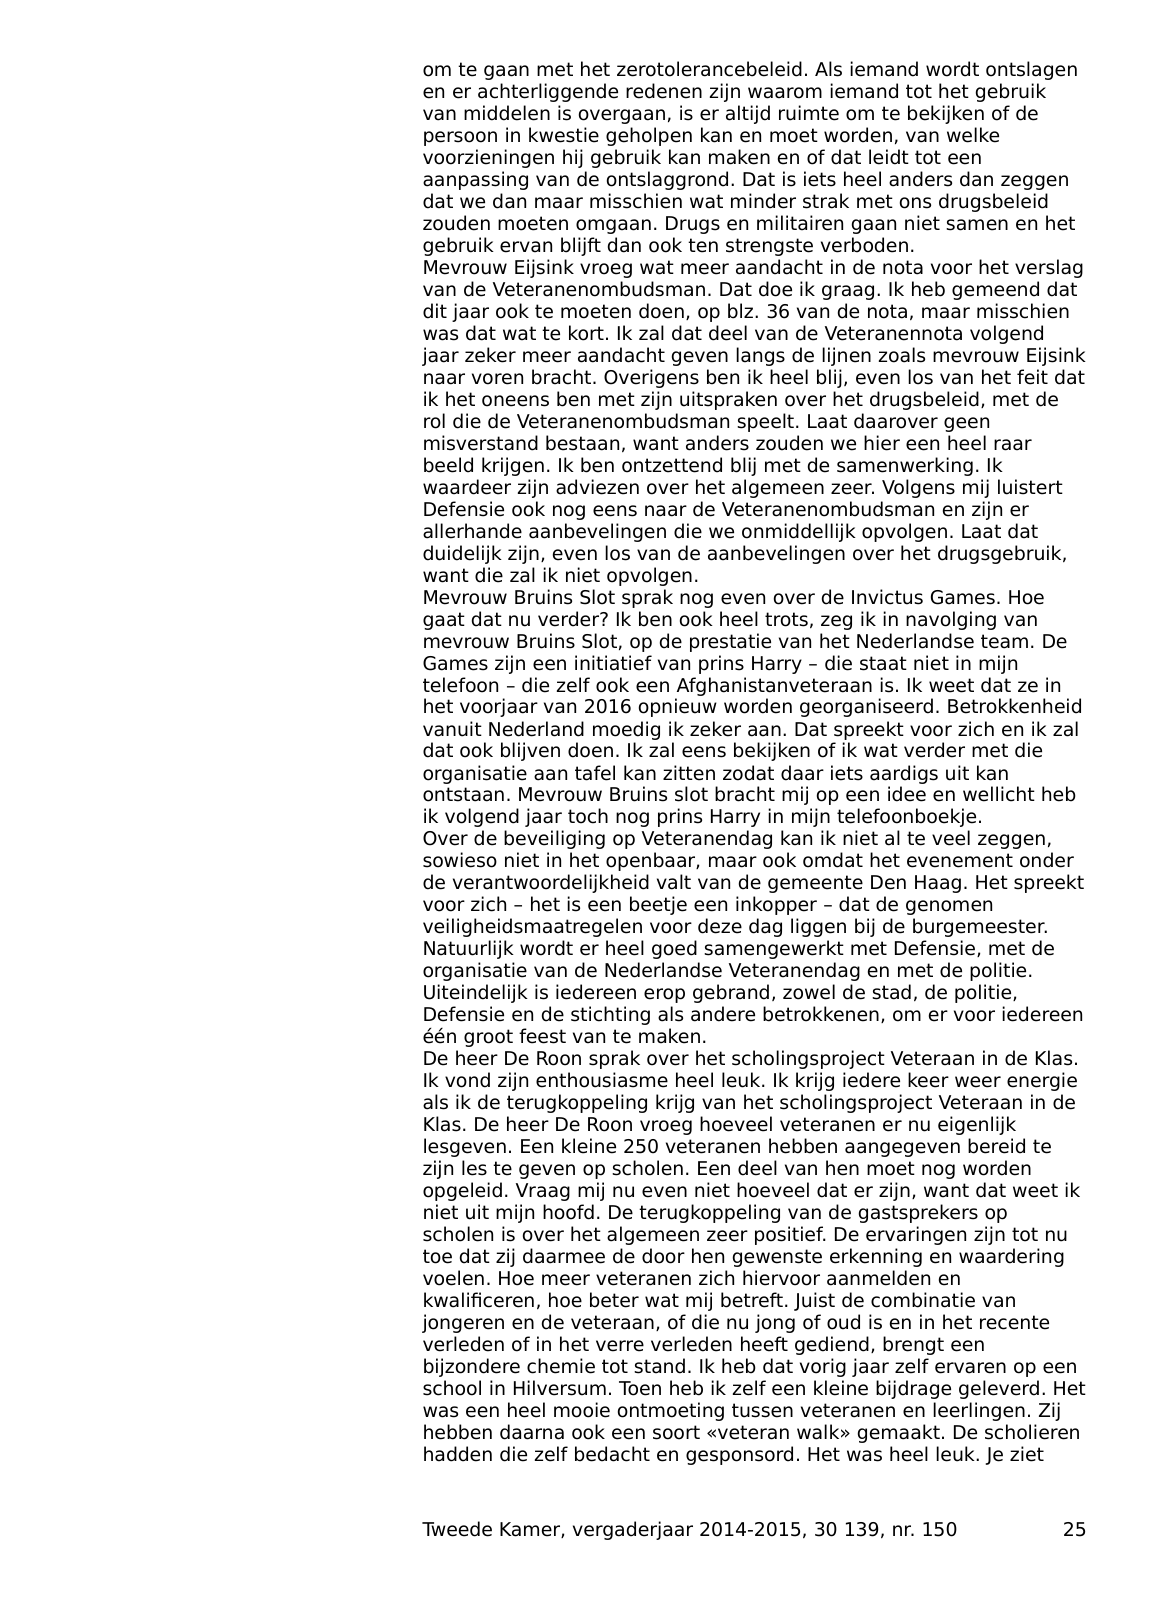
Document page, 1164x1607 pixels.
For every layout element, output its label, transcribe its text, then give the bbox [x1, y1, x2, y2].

text om te gaan met het zerotolerancebeleid. Als iemand wordt ontslagen en er achterliggende redenen zijn waarom iemand tot het gebruik van middelen is overgaan, is er altijd ruimte om te bekijken of de persoon in kwestie geholpen kan en moet worden, van welke voorzieningen hij gebruik kan maken en of dat leidt tot een aanpassing van de ontslaggrond. Dat is iets heel anders dan zeggen dat we dan maar misschien wat minder strak met ons drugsbeleid zouden moeten omgaan. Drugs en militairen gaan niet samen en het gebruik ervan blijft dan ook ten strengste verboden. [422, 59, 1087, 257]
text Mevrouw Eijsink vroeg wat meer aandacht in de nota voor het verslag van de Veteranenombudsman. Dat doe ik graag. Ik heb gemeend dat dit jaar ook te moeten doen, op blz. 36 van de nota, maar misschien was dat wat te kort. Ik zal dat deel van de Veteranennota volgend jaar zeker meer aandacht geven langs de lijnen zoals mevrouw Eijsink naar voren bracht. Overigens ben ik heel blij, even los van het feit dat ik het oneens ben met zijn uitspraken over het drugsbeleid, met de rol die de Veteranenombudsman speelt. Laat daarover geen misverstand bestaan, want anders zouden we hier een heel raar beeld krijgen. Ik ben ontzettend blij met de samenwerking. Ik waardeer zijn adviezen over het algemeen zeer. Volgens mij luistert Defensie ook nog eens naar de Veteranenombudsman en zijn er allerhande aanbevelingen die we onmiddellijk opvolgen. Laat dat duidelijk zijn, even los van de aanbevelingen over het drugsgebruik, want die zal ik niet opvolgen. [422, 257, 1087, 587]
text De heer De Roon sprak over het scholingsproject Veteraan in de Klas. Ik vond zijn enthousiasme heel leuk. Ik krijg iedere keer weer energie als ik de terugkoppeling krijg van het scholingsproject Veteraan in de Klas. De heer De Roon vroeg hoeveel veteranen er nu eigenlijk lesgeven. Een kleine 250 veteranen hebben aangegeven bereid te zijn les te geven op scholen. Een deel van hen moet nog worden opgeleid. Vraag mij nu even niet hoeveel dat er zijn, want dat weet ik niet uit mijn hoofd. De terugkoppeling van de gastsprekers op scholen is over het algemeen zeer positief. De ervaringen zijn tot nu toe dat zij daarmee de door hen gewenste erkenning en waardering voelen. Hoe meer veteranen zich hiervoor aanmelden en kwalificeren, hoe beter wat mij betreft. Juist de combinatie van jongeren en de veteraan, of die nu jong of oud is en in het recente verleden of in het verre verleden heeft gediend, brengt een bijzondere chemie tot stand. Ik heb dat vorig jaar zelf ervaren op een school in Hilversum. Toen heb ik zelf een kleine bijdrage geleverd. Het was een heel mooie ontmoeting tussen veteranen en leerlingen. Zij hebben daarna ook een soort «veteran walk» gemaakt. De scholieren hadden die zelf bedacht en gesponsord. Het was heel leuk. Je ziet [422, 1048, 1087, 1466]
text Mevrouw Bruins Slot sprak nog even over de Invictus Games. Hoe gaat dat nu verder? Ik ben ook heel trots, zeg ik in navolging van mevrouw Bruins Slot, op de prestatie van het Nederlandse team. De Games zijn een initiatief van prins Harry – die staat niet in mijn telefoon – die zelf ook een Afghanistanveteraan is. Ik weet dat ze in het voorjaar van 2016 opnieuw worden georganiseerd. Betrokkenheid vanuit Nederland moedig ik zeker aan. Dat spreekt voor zich en ik zal dat ook blijven doen. Ik zal eens bekijken of ik wat verder met die organisatie aan tafel kan zitten zodat daar iets aardigs uit kan ontstaan. Mevrouw Bruins slot bracht mij op een idee en wellicht heb ik volgend jaar toch nog prins Harry in mijn telefoonboekje. [422, 587, 1087, 828]
text Over de beveiliging op Veteranendag kan ik niet al te veel zeggen, sowieso niet in het openbaar, maar ook omdat het evenement onder de verantwoordelijkheid valt van de gemeente Den Haag. Het spreekt voor zich – het is een beetje een inkopper – dat de genomen veiligheidsmaatregelen voor deze dag liggen bij de burgemeester. Natuurlijk wordt er heel goed samengewerkt met Defensie, met de organisatie van de Nederlandse Veteranendag en met de politie. Uiteindelijk is iedereen erop gebrand, zowel de stad, de politie, Defensie en de stichting als andere betrokkenen, om er voor iedereen één groot feest van te maken. [422, 828, 1087, 1048]
